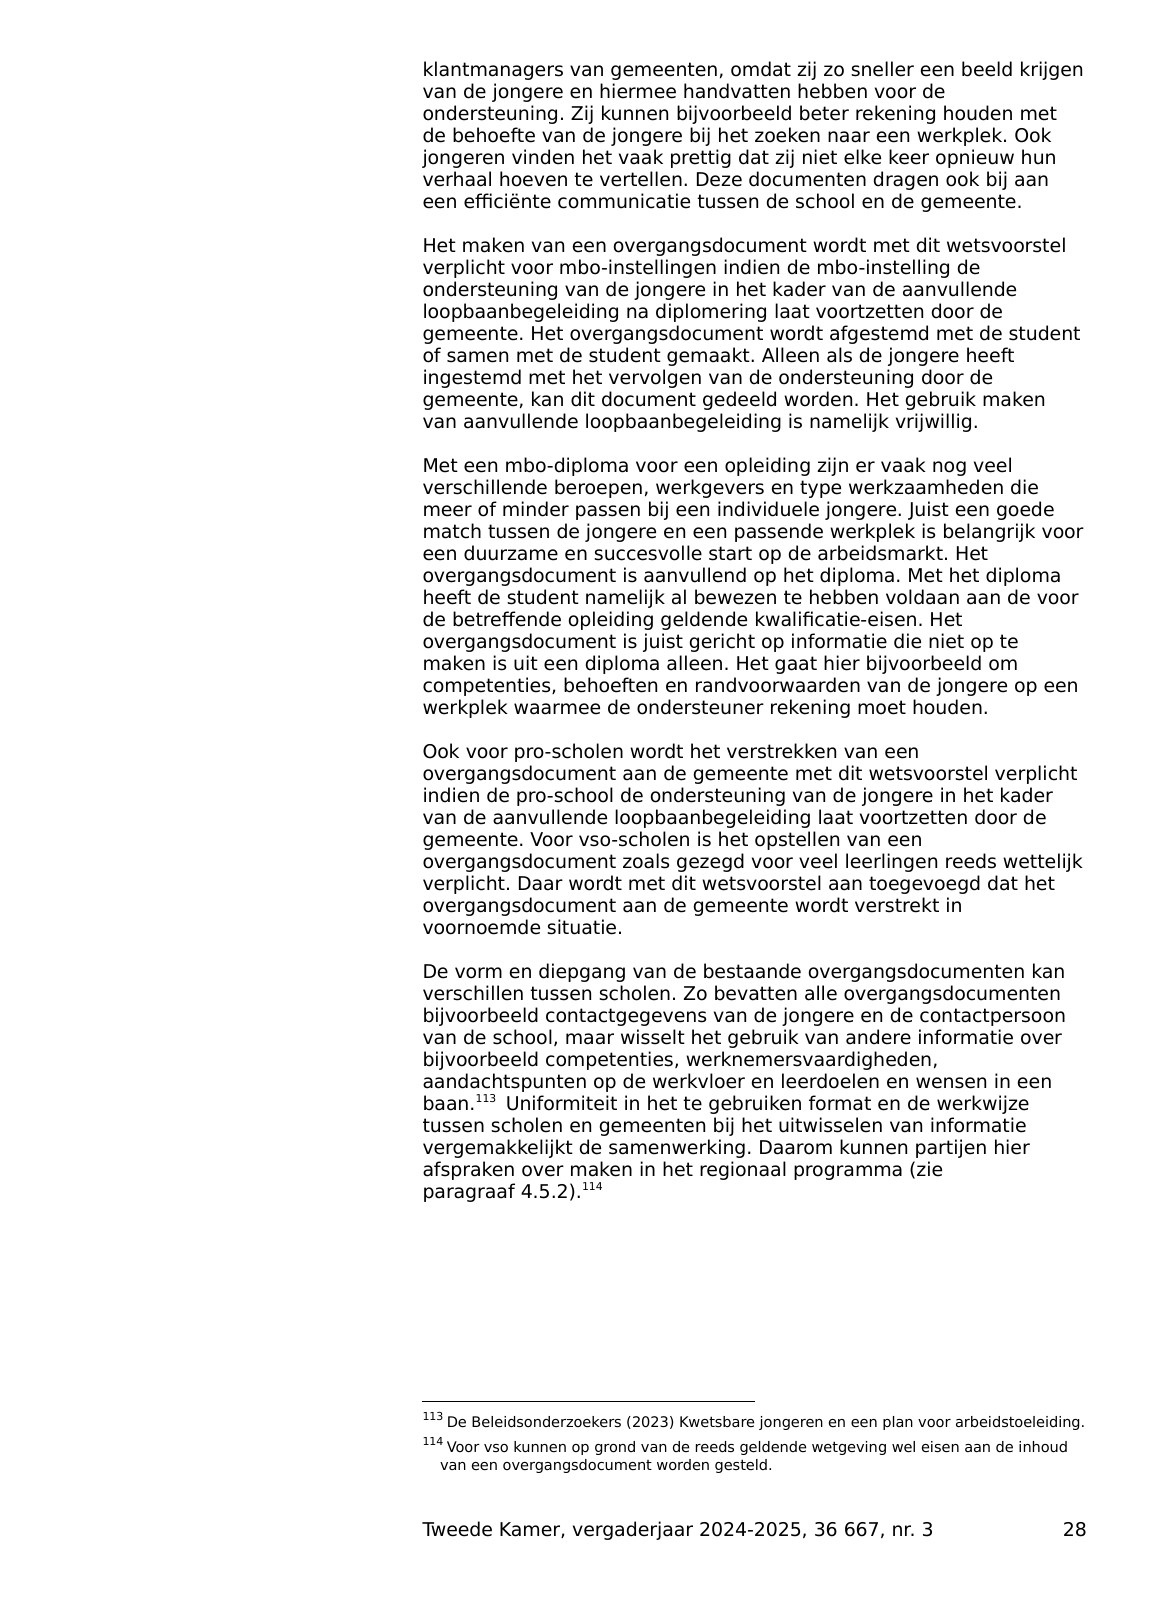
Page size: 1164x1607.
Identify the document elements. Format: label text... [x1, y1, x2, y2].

text Ook voor pro-scholen wordt het verstrekken van een overgangsdocument aan de gemeente met dit wetsvoorstel verplicht indien de pro-school de ondersteuning van de jongere in het kader van de aanvullende loopbaanbegeleiding laat voortzetten door de gemeente. Voor vso-scholen is het opstellen van een overgangsdocument zoals gezegd voor veel leerlingen reeds wettelijk verplicht. Daar wordt met dit wetsvoorstel aan toegevoegd dat het overgangsdocument aan de gemeente wordt verstrekt in voornoemde situatie. [422, 741, 1087, 939]
text Het maken van een overgangsdocument wordt met dit wetsvoorstel verplicht voor mbo-instellingen indien de mbo-instelling de ondersteuning van de jongere in het kader van de aanvullende loopbaanbegeleiding na diplomering laat voortzetten door de gemeente. Het overgangsdocument wordt afgestemd met de student of samen met de student gemaakt. Alleen als de jongere heeft ingestemd met het vervolgen van de ondersteuning door de gemeente, kan dit document gedeeld worden. Het gebruik maken van aanvullende loopbaanbegeleiding is namelijk vrijwillig. [422, 235, 1087, 433]
text klantmanagers van gemeenten, omdat zij zo sneller een beeld krijgen van de jongere en hiermee handvatten hebben voor de ondersteuning. Zij kunnen bijvoorbeeld beter rekening houden met de behoefte van de jongere bij het zoeken naar een werkplek. Ook jongeren vinden het vaak prettig dat zij niet elke keer opnieuw hun verhaal hoeven te vertellen. Deze documenten dragen ook bij aan een efficiënte communicatie tussen de school en de gemeente. [422, 59, 1087, 213]
text De Beleidsonderzoekers (2023) Kwetsbare jongeren en een plan voor arbeidstoeleiding. [422, 1410, 1087, 1432]
text Met een mbo-diploma voor een opleiding zijn er vaak nog veel verschillende beroepen, werkgevers en type werkzaamheden die meer of minder passen bij een individuele jongere. Juist een goede match tussen de jongere en een passende werkplek is belangrijk voor een duurzame en succesvolle start op de arbeidsmarkt. Het overgangsdocument is aanvullend op het diploma. Met het diploma heeft de student namelijk al bewezen te hebben voldaan aan de voor de betreffende opleiding geldende kwalificatie-eisen. Het overgangsdocument is juist gericht op informatie die niet op te maken is uit een diploma alleen. Het gaat hier bijvoorbeeld om competenties, behoeften en randvoorwaarden van de jongere op een werkplek waarmee de ondersteuner rekening moet houden. [422, 455, 1087, 719]
text De vorm en diepgang van de bestaande overgangsdocumenten kan verschillen tussen scholen. Zo bevatten alle overgangsdocumenten bijvoorbeeld contactgegevens van de jongere en de contactpersoon van de school, maar wisselt het gebruik van andere informatie over bijvoorbeeld competenties, werknemersvaardigheden, aandachtspunten op de werkvloer en leerdoelen en wensen in een baan. Uniformiteit in het te gebruiken format en de werkwijze tussen scholen en gemeenten bij het uitwisselen van informatie vergemakkelijkt de samenwerking. Daarom kunnen partijen hier afspraken over maken in het regionaal programma (zie paragraaf 4.5.2). [422, 961, 1087, 1203]
text Voor vso kunnen op grond van de reeds geldende wetgeving wel eisen aan de inhoud van een overgangsdocument worden gesteld. [422, 1435, 1087, 1474]
